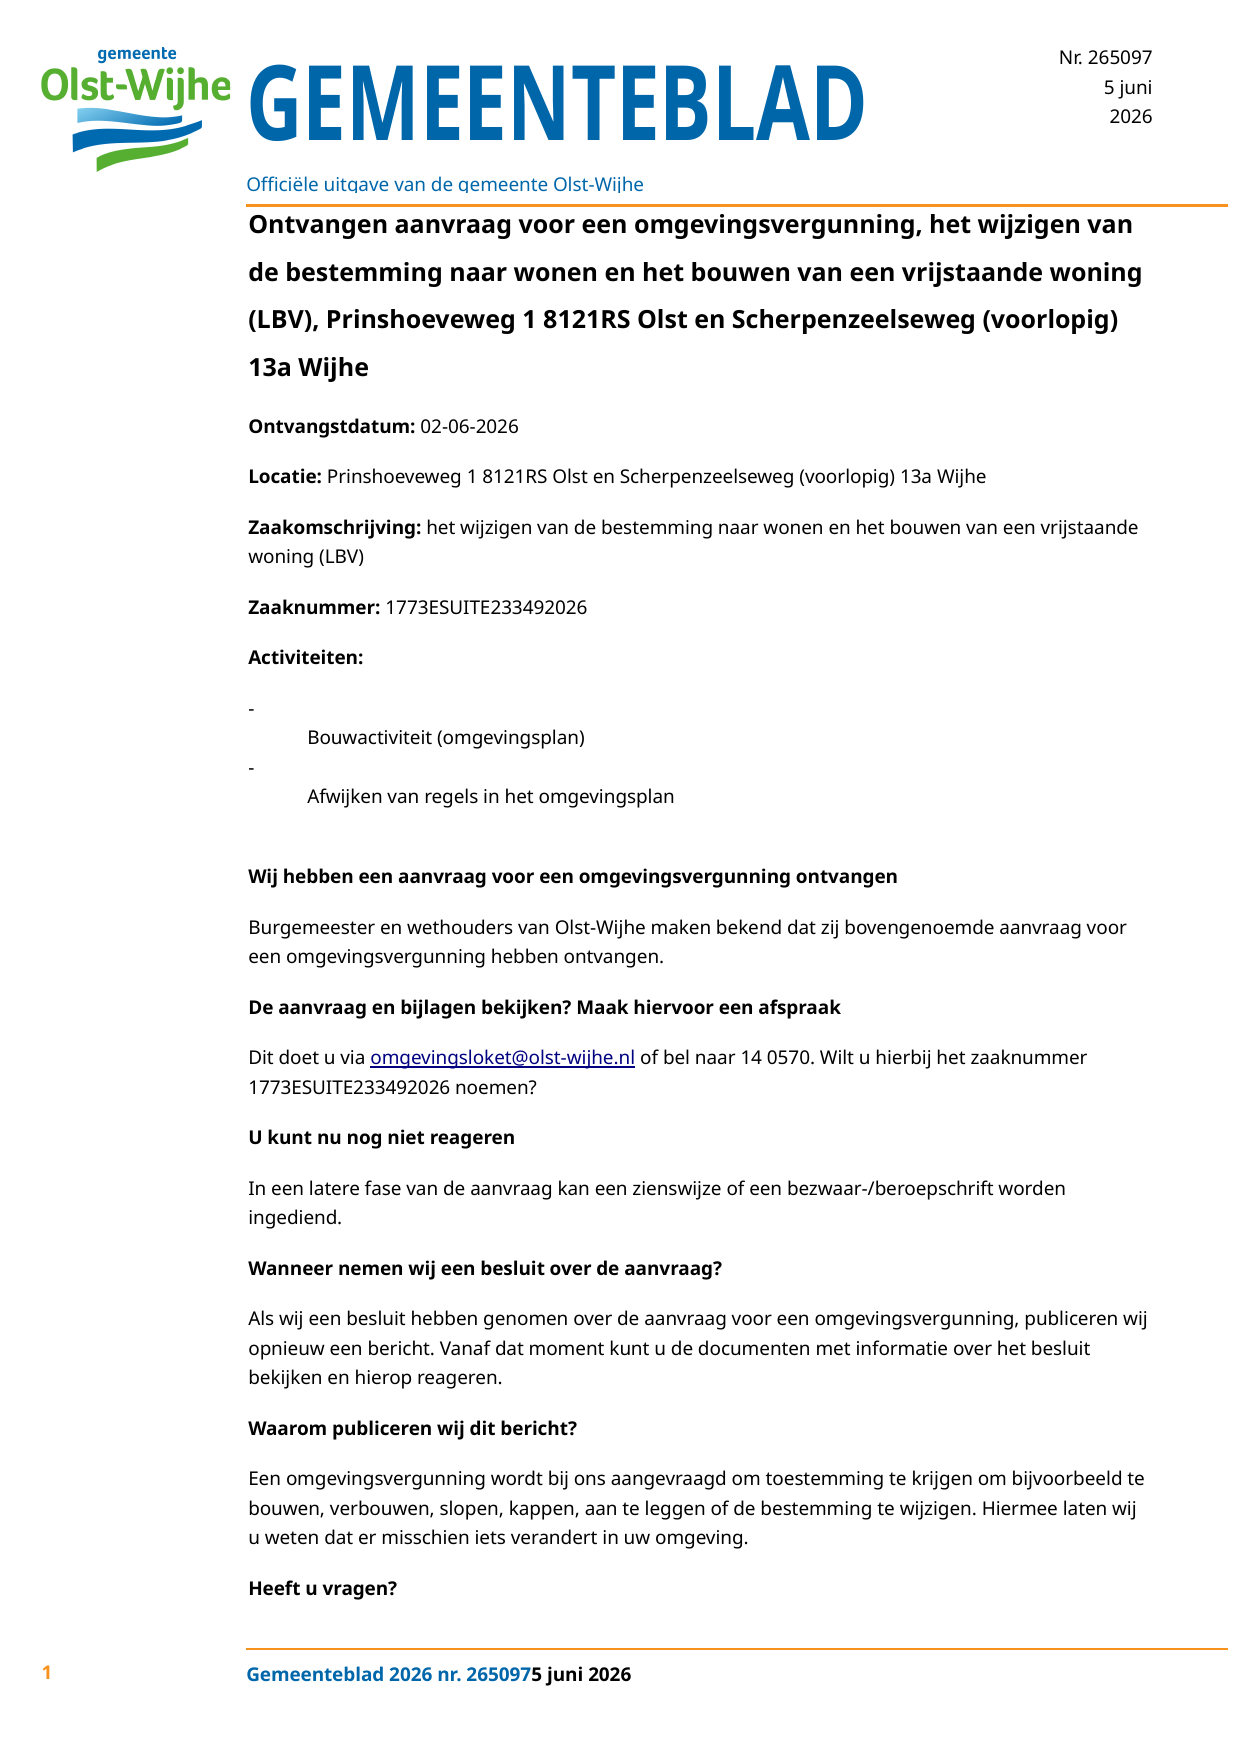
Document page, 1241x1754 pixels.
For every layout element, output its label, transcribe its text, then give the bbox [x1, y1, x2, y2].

text Wij hebben een aanvraag voor een omgevingsvergunning ontvangen [248, 863, 1152, 889]
text Burgemeester en wethouders van Olst-Wijhe maken bekend dat zij bovengenoemde aanvraag voor een omgevingsvergunning hebben ontvangen. [248, 914, 1152, 969]
list Bouwactiviteit (omgevingsplan) [248, 724, 1152, 750]
text Een omgevingsvergunning wordt bij ons aangevraagd om toestemming te krijgen om bijvoorbeeld te bouwen, verbouwen, slopen, kappen, aan te leggen of de bestemming te wijzigen. Hiermee laten wij u weten dat er misschien iets verandert in uw omgeving. [248, 1465, 1152, 1550]
text Waarom publiceren wij dit bericht? [248, 1415, 1152, 1441]
text Locatie: Prinshoeveweg 1 8121RS Olst en Scherpenzeelseweg (voorlopig) 13a Wijhe [248, 463, 1152, 489]
list Afwijken van regels in het omgevingsplan [248, 783, 1152, 809]
text De aanvraag en bijlagen bekijken? Maak hiervoor een afspraak [248, 994, 1152, 1020]
text Wanneer nemen wij een besluit over de aanvraag? [248, 1255, 1152, 1281]
text In een latere fase van de aanvraag kan een zienswijze of een bezwaar-/beroepschrift worden ingediend. [248, 1175, 1152, 1230]
text Dit doet u via omgevingsloket@olst-wijhe.nl of bel naar 14 0570. Wilt u hierbij het zaaknummer 1773ESUITE233492026 noemen? [248, 1044, 1152, 1100]
text Als wij een besluit hebben genomen over de aanvraag voor een omgevingsvergunning, publiceren wij opnieuw een bericht. Vanaf dat moment kunt u de documenten met informatie over het besluit bekijken en hierop reageren. [248, 1305, 1152, 1390]
text Zaakomschrijving: het wijzigen van de bestemming naar wonen en het bouwen van een vrijstaande woning (LBV) [248, 514, 1152, 569]
picture [41, 47, 231, 172]
text Zaaknummer: 1773ESUITE233492026 [248, 594, 1152, 620]
text Activiteiten: [248, 644, 1152, 670]
text Heeft u vragen? [248, 1575, 1152, 1601]
text Ontvangen aanvraag voor een omgevingsvergunning, het wijzigen van de bestemming naar wonen en het bouwen van een vrijstaande woning (LBV), Prinshoeveweg 1 8121RS Olst en Scherpenzeelseweg (voorlopig) 13a Wijhe [248, 207, 1152, 384]
text U kunt nu nog niet reageren [248, 1124, 1152, 1150]
text Ontvangstdatum: 02-06-2026 [248, 413, 1152, 439]
